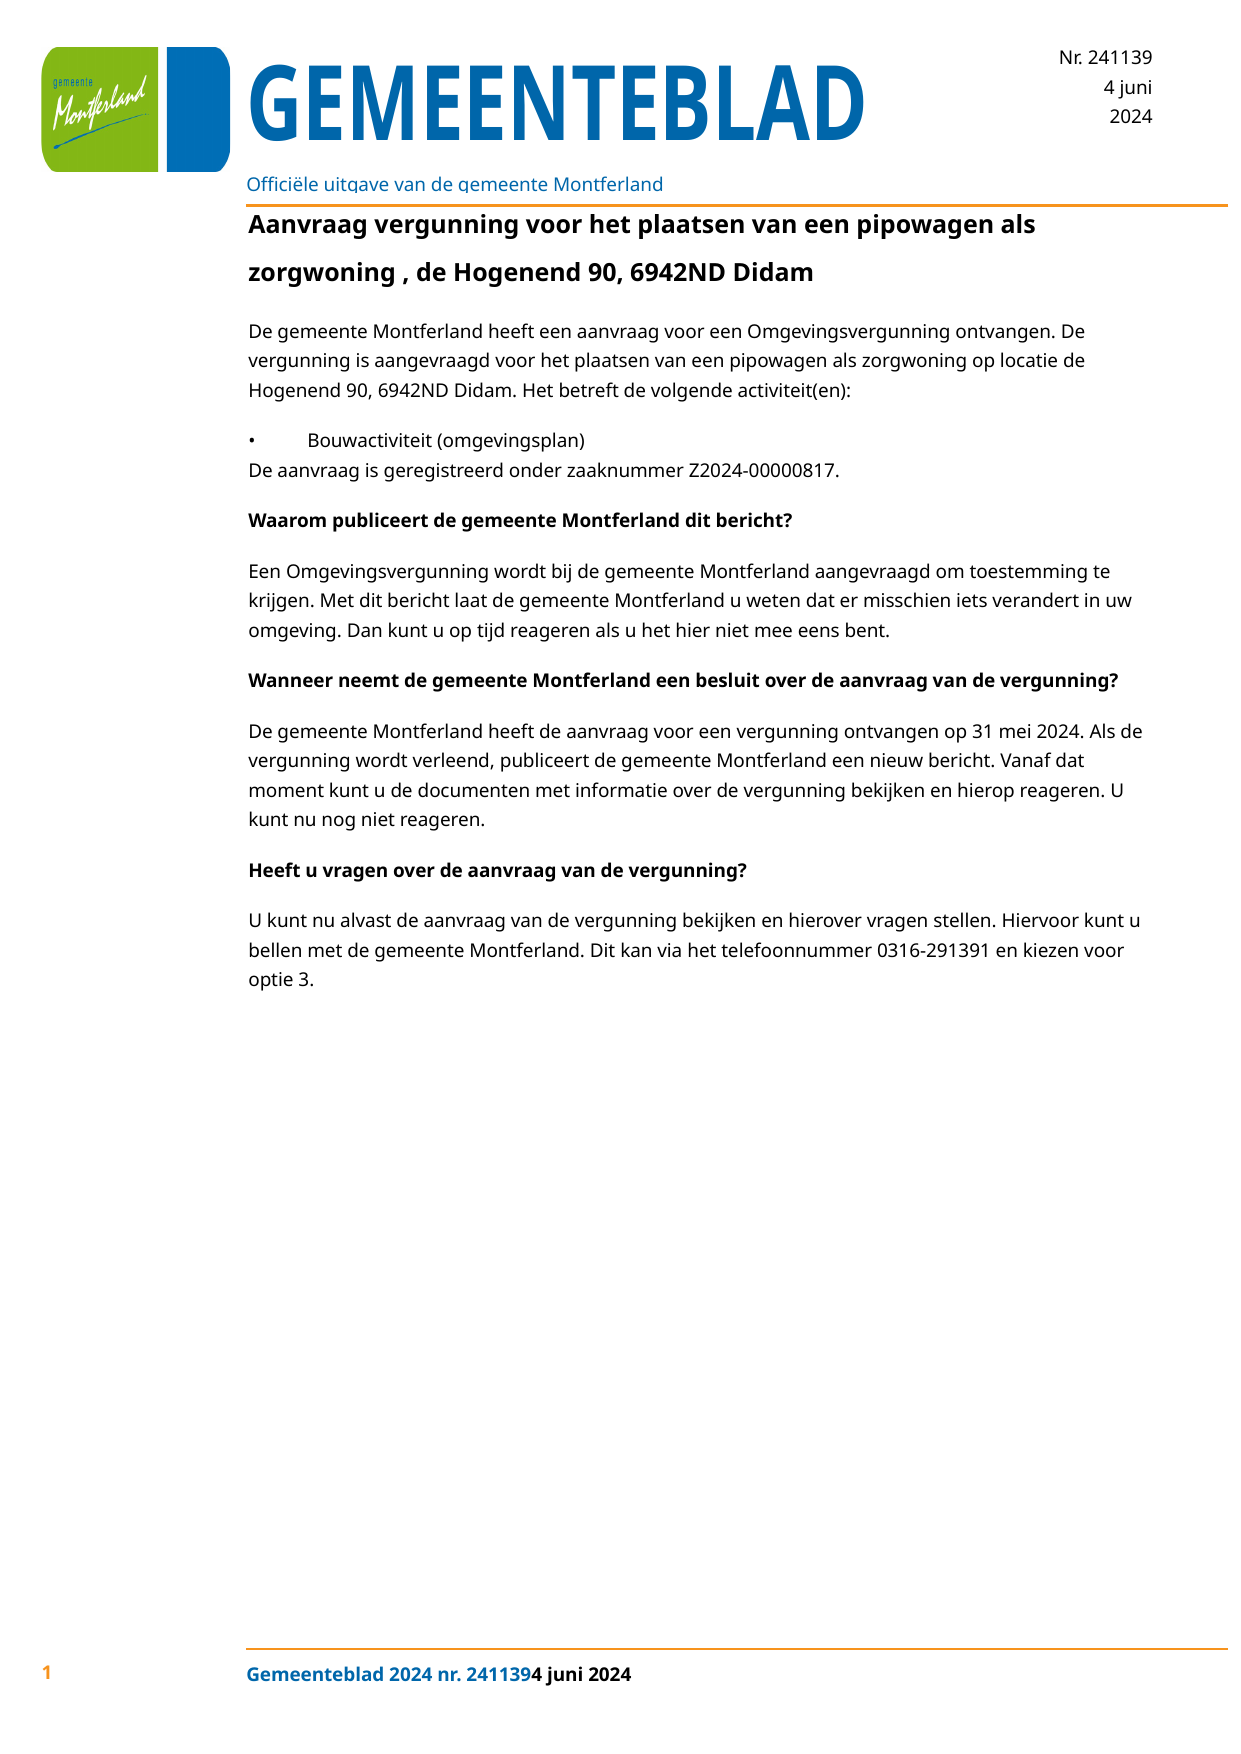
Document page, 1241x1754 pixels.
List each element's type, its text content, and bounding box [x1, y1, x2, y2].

text Heeft u vragen over de aanvraag van de vergunning? [248, 857, 1152, 883]
text De gemeente Montferland heeft de aanvraag voor een vergunning ontvangen op 31 mei 2024. Als de vergunning wordt verleend, publiceert de gemeente Montferland een nieuw bericht. Vanaf dat moment kunt u de documenten met informatie over de vergunning bekijken en hierop reageren. U kunt nu nog niet reageren. [248, 718, 1152, 832]
text Een Omgevingsvergunning wordt bij de gemeente Montferland aangevraagd om toestemming te krijgen. Met dit bericht laat de gemeente Montferland u weten dat er misschien iets verandert in uw omgeving. Dan kunt u op tijd reageren als u het hier niet mee eens bent. [248, 558, 1152, 643]
text Wanneer neemt de gemeente Montferland een besluit over de aanvraag van de vergunning? [248, 667, 1152, 693]
text Aanvraag vergunning voor het plaatsen van een pipowagen als zorgwoning , de Hogenend 90, 6942ND Didam [248, 207, 1152, 288]
text De aanvraag is geregistreerd onder zaaknummer Z2024-00000817. [248, 457, 1152, 483]
text Waarom publiceert de gemeente Montferland dit bericht? [248, 507, 1152, 533]
picture [41, 47, 231, 172]
text De gemeente Montferland heeft een aanvraag voor een Omgevingsvergunning ontvangen. De vergunning is aangevraagd voor het plaatsen van een pipowagen als zorgwoning op locatie de Hogenend 90, 6942ND Didam. Het betreft de volgende activiteit(en): [248, 318, 1152, 403]
list Bouwactiviteit (omgevingsplan) [248, 427, 1152, 453]
text U kunt nu alvast de aanvraag van de vergunning bekijken en hierover vragen stellen. Hiervoor kunt u bellen met de gemeente Montferland. Dit kan via het telefoonnummer 0316-291391 en kiezen voor optie 3. [248, 907, 1152, 992]
